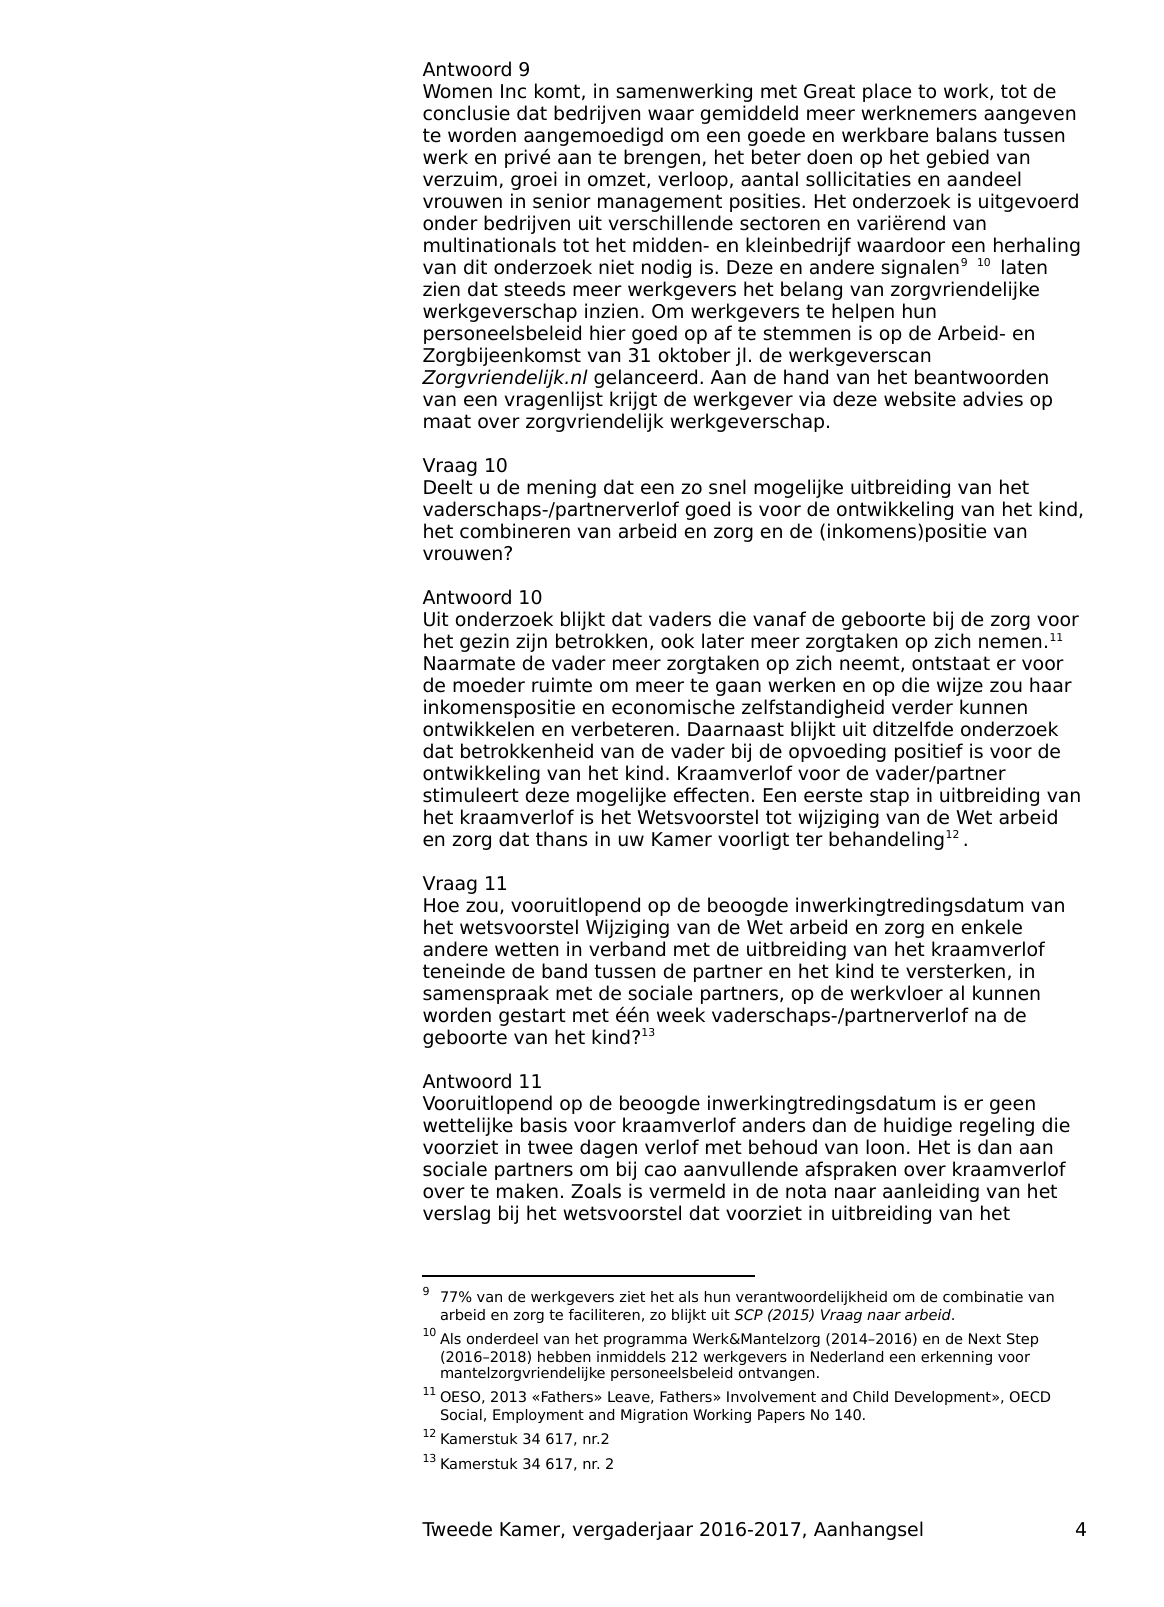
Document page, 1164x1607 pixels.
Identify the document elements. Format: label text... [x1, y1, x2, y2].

text OESO, 2013 «Fathers» Leave, Fathers» Involvement and Child Development», OECD Social, Employment and Migration Working Papers No 140. [422, 1385, 1087, 1424]
text 77% van de werkgevers ziet het als hun verantwoordelijkheid om de combinatie van arbeid en zorg te faciliteren, zo blijkt uit SCP (2015) Vraag naar arbeid. [422, 1285, 1087, 1324]
text Uit onderzoek blijkt dat vaders die vanaf de geboorte bij de zorg voor het gezin zijn betrokken, ook later meer zorgtaken op zich nemen. Naarmate de vader meer zorgtaken op zich neemt, ontstaat er voor de moeder ruimte om meer te gaan werken en op die wijze zou haar inkomenspositie en economische zelfstandigheid verder kunnen ontwikkelen en verbeteren. Daarnaast blijkt uit ditzelfde onderzoek dat betrokkenheid van de vader bij de opvoeding positief is voor de ontwikkeling van het kind. Kraamverlof voor de vader/partner stimuleert deze mogelijke effecten. Een eerste stap in uitbreiding van het kraamverlof is het Wetsvoorstel tot wijziging van de Wet arbeid en zorg dat thans in uw Kamer voorligt ter behandeling. [422, 609, 1087, 851]
text Vraag 11 [422, 873, 1087, 895]
text Antwoord 10 [422, 587, 1087, 609]
text Vraag 10 [422, 455, 1087, 477]
text Antwoord 9 [422, 59, 1087, 81]
text Deelt u de mening dat een zo snel mogelijke uitbreiding van het vaderschaps-/partnerverlof goed is voor de ontwikkeling van het kind, het combineren van arbeid en zorg en de (inkomens)positie van vrouwen? [422, 477, 1087, 565]
text Als onderdeel van het programma Werk&Mantelzorg (2014–2016) en de Next Step (2016–2018) hebben inmiddels 212 werkgevers in Nederland een erkenning voor mantelzorgvriendelijke personeelsbeleid ontvangen. [422, 1327, 1087, 1382]
text Hoe zou, vooruitlopend op de beoogde inwerkingtredingsdatum van het wetsvoorstel Wijziging van de Wet arbeid en zorg en enkele andere wetten in verband met de uitbreiding van het kraamverlof teneinde de band tussen de partner en het kind te versterken, in samenspraak met de sociale partners, op de werkvloer al kunnen worden gestart met één week vaderschaps-/partnerverlof na de geboorte van het kind? [422, 895, 1087, 1049]
text Women Inc komt, in samenwerking met Great place to work, tot de conclusie dat bedrijven waar gemiddeld meer werknemers aangeven te worden aangemoedigd om een goede en werkbare balans tussen werk en privé aan te brengen, het beter doen op het gebied van verzuim, groei in omzet, verloop, aantal sollicitaties en aandeel vrouwen in senior management posities. Het onderzoek is uitgevoerd onder bedrijven uit verschillende sectoren en variërend van multinationals tot het midden- en kleinbedrijf waardoor een herhaling van dit onderzoek niet nodig is. Deze en andere signalen laten zien dat steeds meer werkgevers het belang van zorgvriendelijke werkgeverschap inzien. Om werkgevers te helpen hun personeelsbeleid hier goed op af te stemmen is op de Arbeid- en Zorgbijeenkomst van 31 oktober jl. de werkgeverscan Zorgvriendelijk.nl gelanceerd. Aan de hand van het beantwoorden van een vragenlijst krijgt de werkgever via deze website advies op maat over zorgvriendelijk werkgeverschap. [422, 81, 1087, 433]
text Antwoord 11 [422, 1071, 1087, 1093]
text Vooruitlopend op de beoogde inwerkingtredingsdatum is er geen wettelijke basis voor kraamverlof anders dan de huidige regeling die voorziet in twee dagen verlof met behoud van loon. Het is dan aan sociale partners om bij cao aanvullende afspraken over kraamverlof over te maken. Zoals is vermeld in de nota naar aanleiding van het verslag bij het wetsvoorstel dat voorziet in uitbreiding van het [422, 1093, 1087, 1225]
text Kamerstuk 34 617, nr. 2 [422, 1452, 1087, 1474]
text Kamerstuk 34 617, nr.2 [422, 1427, 1087, 1449]
